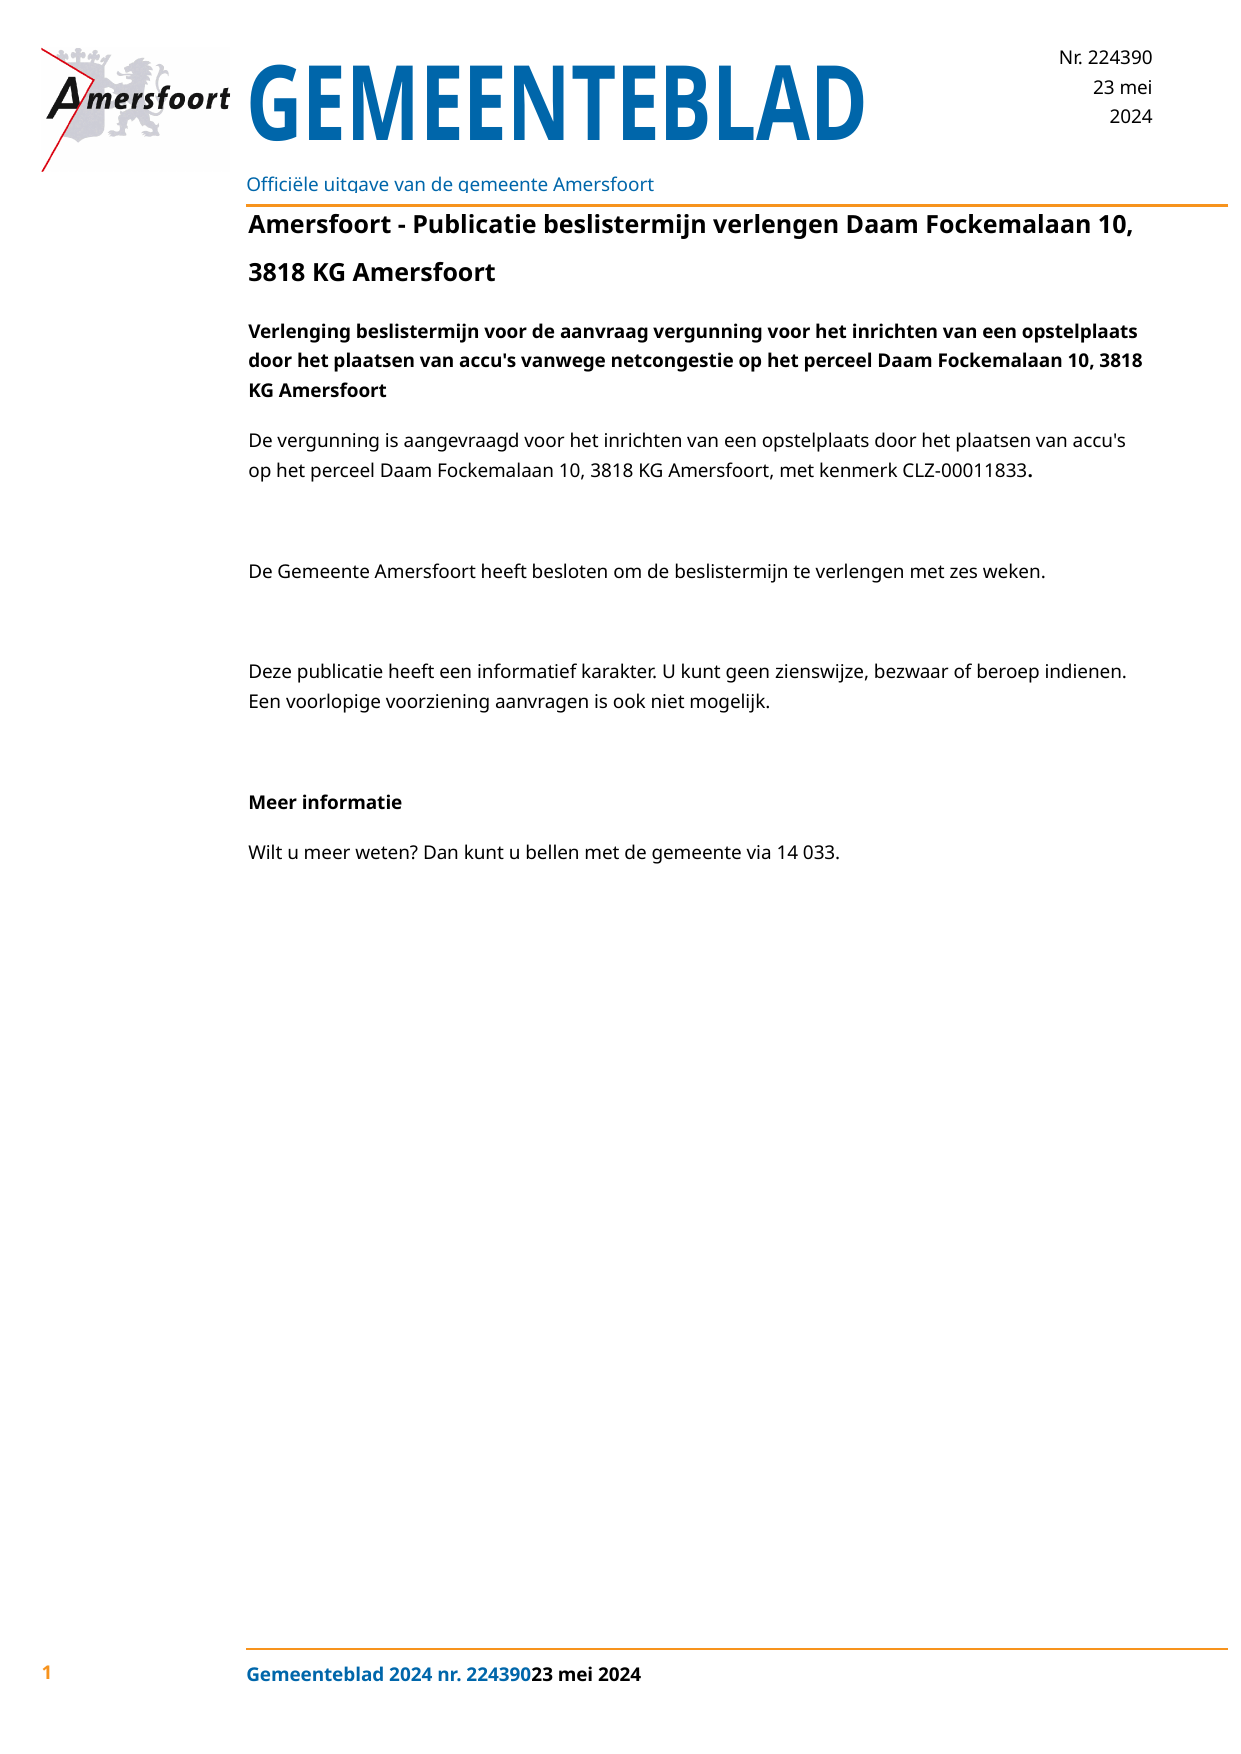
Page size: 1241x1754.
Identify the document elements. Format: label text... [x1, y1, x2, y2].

text Verlenging beslistermijn voor de aanvraag vergunning voor het inrichten van een opstelplaats door het plaatsen van accu's vanwege netcongestie op het perceel Daam Fockemalaan 10, 3818 KG Amersfoort [248, 318, 1152, 403]
text De Gemeente Amersfoort heeft besloten om de beslistermijn te verlengen met zes weken. [248, 558, 1152, 584]
text Deze publicatie heeft een informatief karakter. U kunt geen zienswijze, bezwaar of beroep indienen. Een voorlopige voorziening aanvragen is ook niet mogelijk. [248, 659, 1152, 714]
text Wilt u meer weten? Dan kunt u bellen met de gemeente via 14 033. [248, 839, 1152, 865]
text De vergunning is aangevraagd voor het inrichten van een opstelplaats door het plaatsen van accu's op het perceel Daam Fockemalaan 10, 3818 KG Amersfoort, met kenmerk CLZ-00011833. [248, 427, 1152, 483]
picture [41, 47, 231, 172]
text Amersfoort - Publicatie beslistermijn verlengen Daam Fockemalaan 10, 3818 KG Amersfoort [248, 207, 1152, 288]
text Meer informatie [248, 789, 1152, 815]
